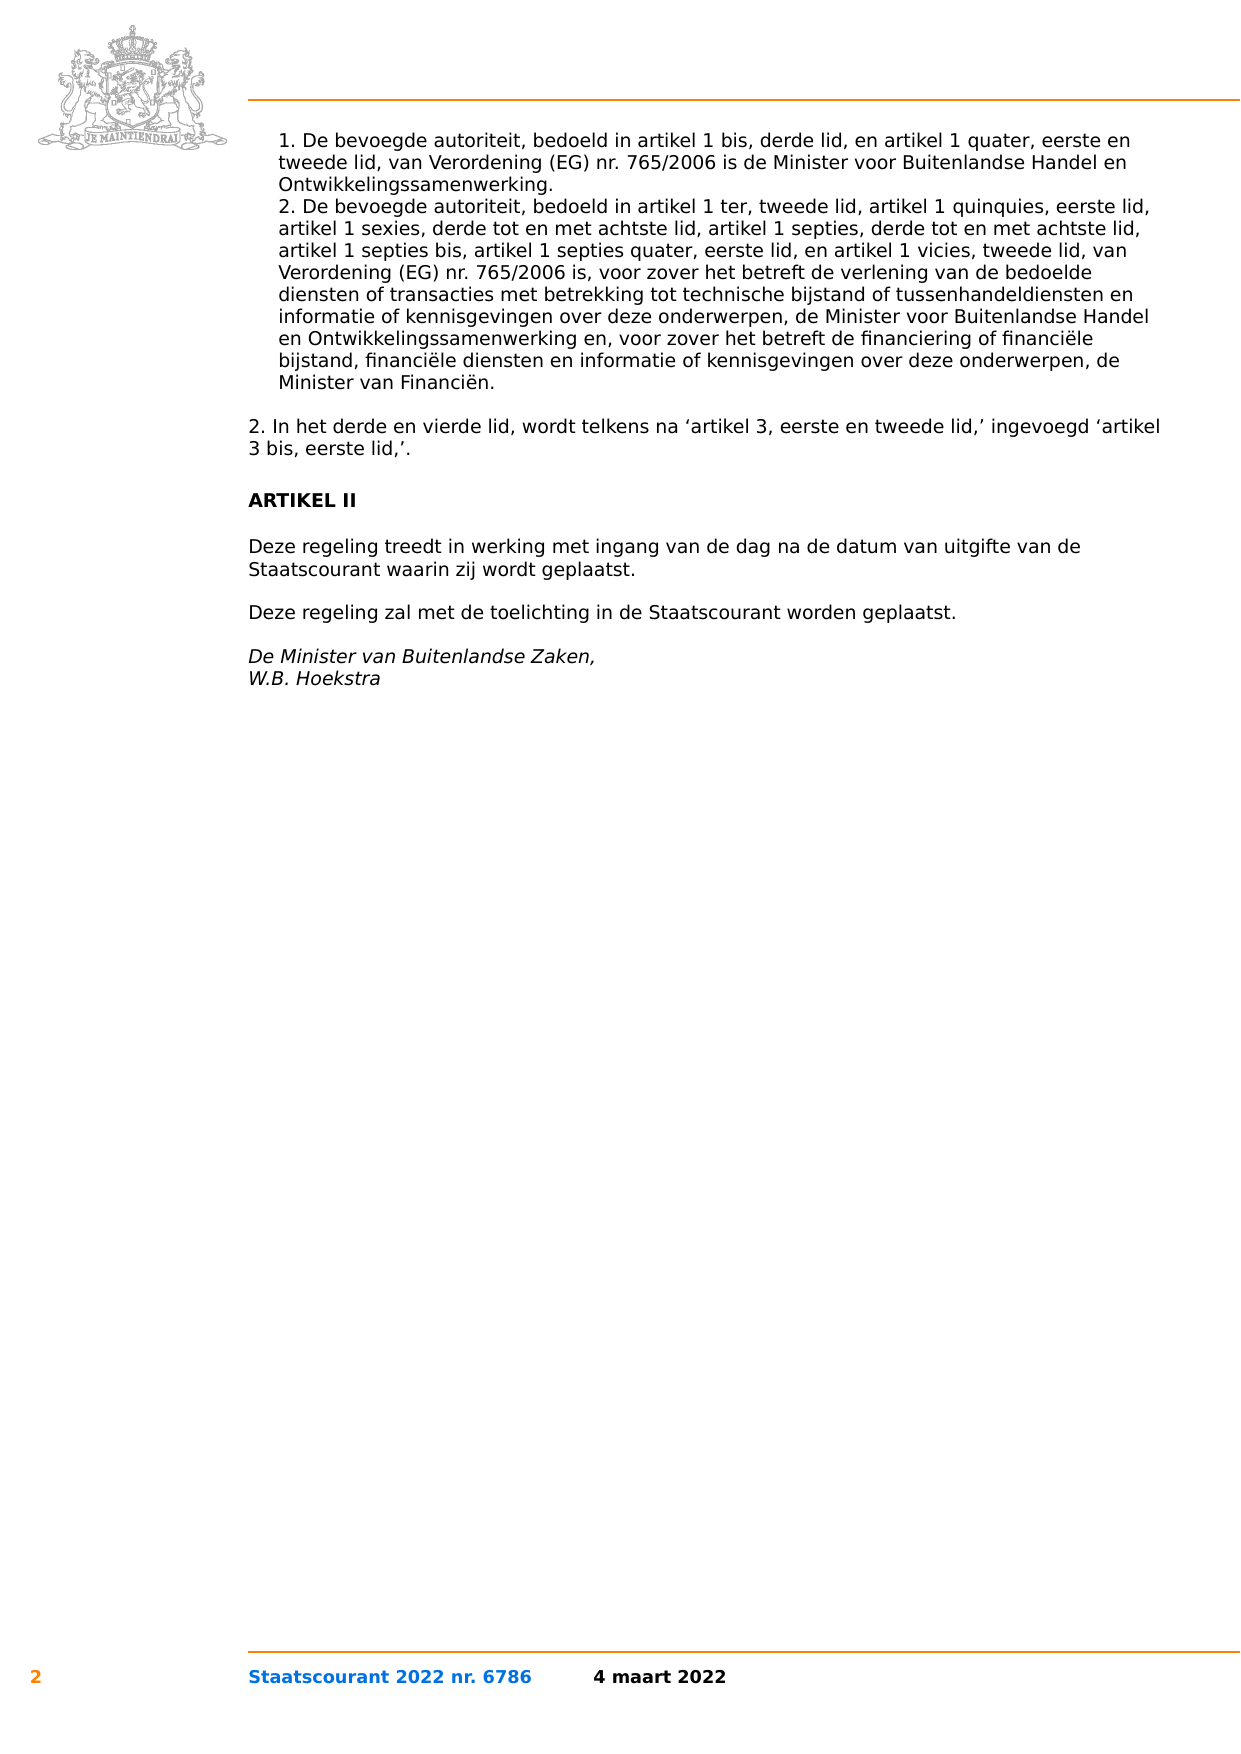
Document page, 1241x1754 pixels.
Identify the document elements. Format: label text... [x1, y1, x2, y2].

text 1. De bevoegde autoriteit, bedoeld in artikel 1 bis, derde lid, en artikel 1 quater, eerste en tweede lid, van Verordening (EG) nr. 765/2006 is de Minister voor Buitenlandse Handel en Ontwikkelingssamenwerking. [278, 130, 1163, 196]
text Deze regeling zal met de toelichting in de Staatscourant worden geplaatst. [248, 602, 1163, 624]
subtitle ARTIKEL II [248, 489, 1163, 511]
picture [38, 25, 227, 150]
text 2. De bevoegde autoriteit, bedoeld in artikel 1 ter, tweede lid, artikel 1 quinquies, eerste lid, artikel 1 sexies, derde tot en met achtste lid, artikel 1 septies, derde tot en met achtste lid, artikel 1 septies bis, artikel 1 septies quater, eerste lid, en artikel 1 vicies, tweede lid, van Verordening (EG) nr. 765/2006 is, voor zover het betreft de verlening van de bedoelde diensten of transacties met betrekking tot technische bijstand of tussenhandeldiensten en informatie of kennisgevingen over deze onderwerpen, de Minister voor Buitenlandse Handel en Ontwikkelingssamenwerking en, voor zover het betreft de financiering of financiële bijstand, financiële diensten en informatie of kennisgevingen over deze onderwerpen, de Minister van Financiën. [278, 196, 1163, 394]
text 2. In het derde en vierde lid, wordt telkens na ‘artikel 3, eerste en tweede lid,’ ingevoegd ‘artikel 3 bis, eerste lid,’. [248, 416, 1163, 459]
text Deze regeling treedt in werking met ingang van de dag na de datum van uitgifte van de Staatscourant waarin zij wordt geplaatst. [248, 536, 1163, 580]
text De Minister van Buitenlandse Zaken, W.B. Hoekstra [248, 646, 1163, 690]
